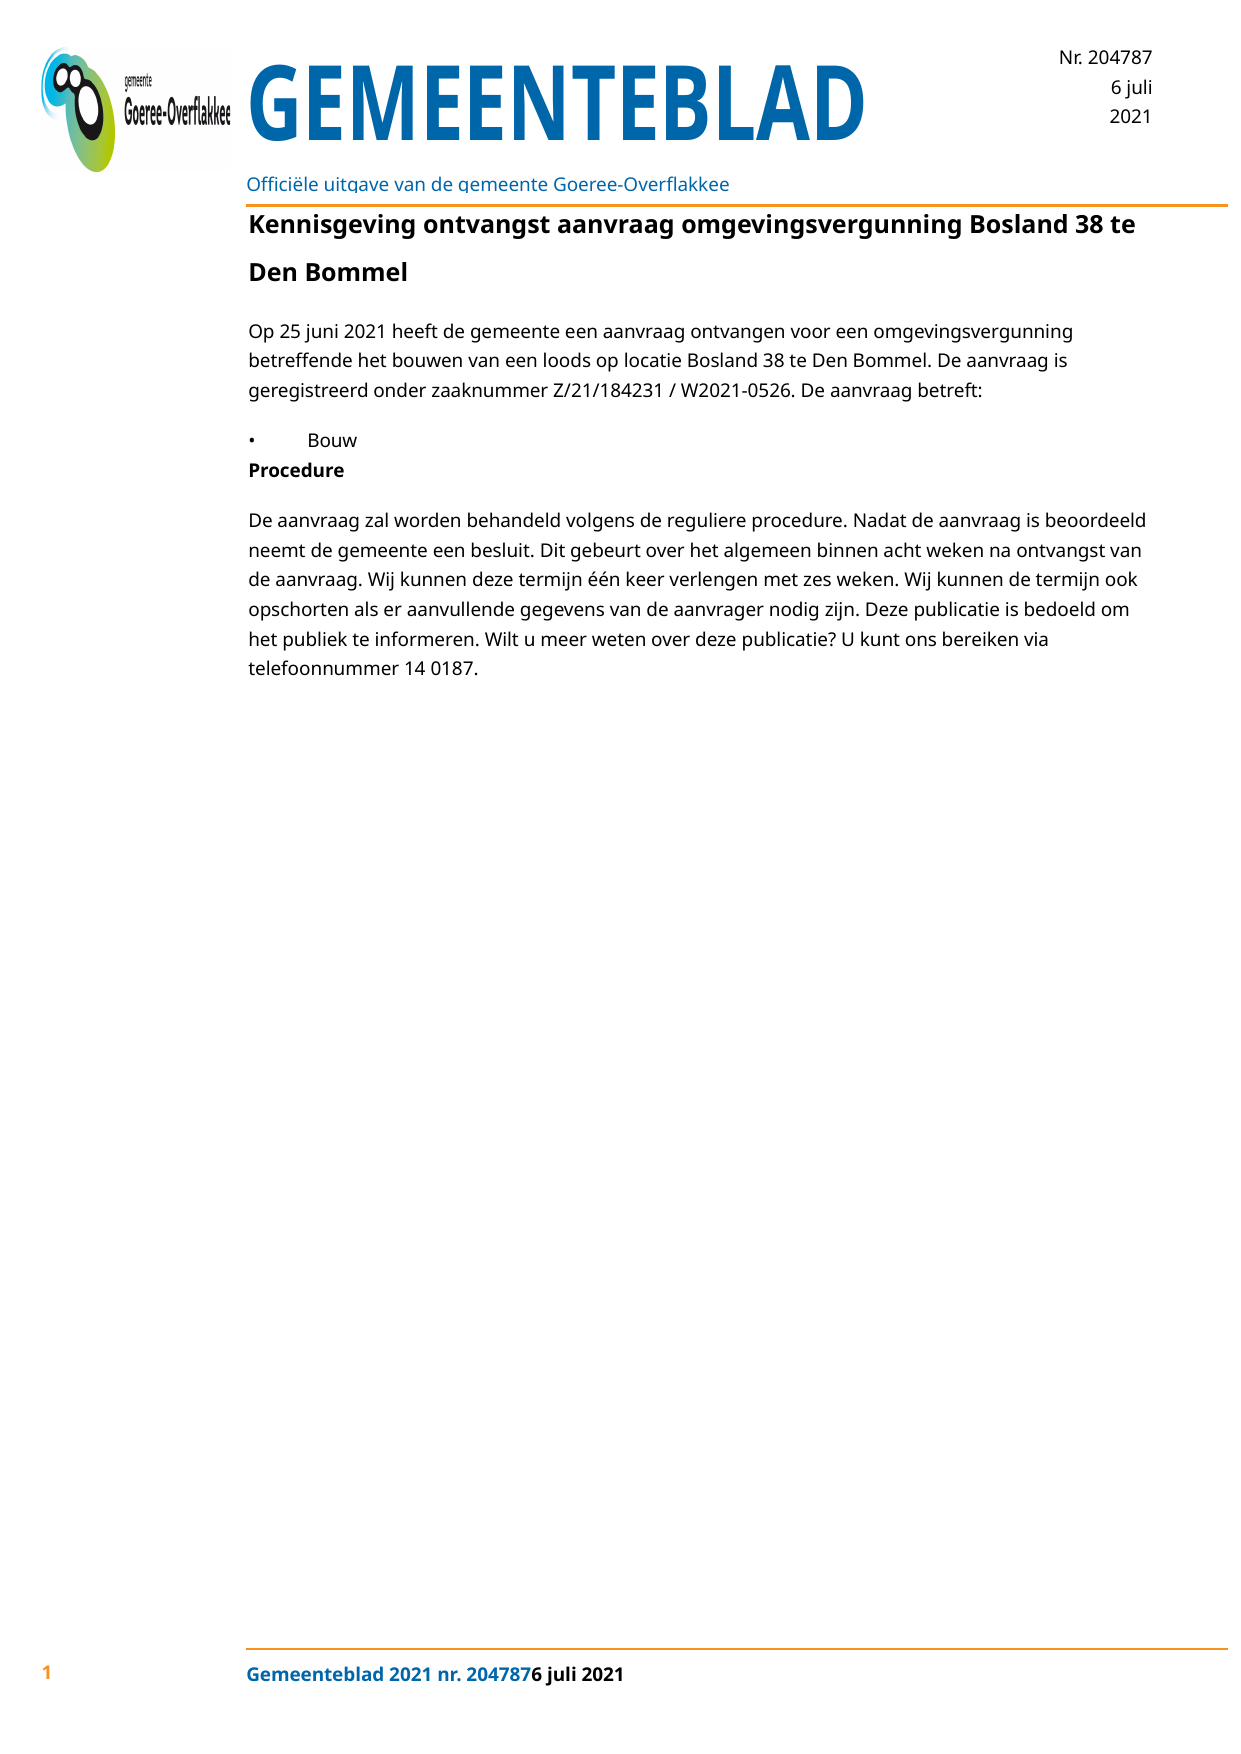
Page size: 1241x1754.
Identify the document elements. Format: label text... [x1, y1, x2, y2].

text Procedure [248, 457, 1152, 483]
list Bouw [248, 427, 1152, 453]
text De aanvraag zal worden behandeld volgens de reguliere procedure. Nadat de aanvraag is beoordeeld neemt de gemeente een besluit. Dit gebeurt over het algemeen binnen acht weken na ontvangst van de aanvraag. Wij kunnen deze termijn één keer verlengen met zes weken. Wij kunnen de termijn ook opschorten als er aanvullende gegevens van de aanvrager nodig zijn. Deze publicatie is bedoeld om het publiek te informeren. Wilt u meer weten over deze publicatie? U kunt ons bereiken via telefoonnummer 14 0187. [248, 507, 1152, 681]
text Kennisgeving ontvangst aanvraag omgevingsvergunning Bosland 38 te Den Bommel [248, 207, 1152, 288]
text Op 25 juni 2021 heeft de gemeente een aanvraag ontvangen voor een omgevingsvergunning betreffende het bouwen van een loods op locatie Bosland 38 te Den Bommel. De aanvraag is geregistreerd onder zaaknummer Z/21/184231 / W2021-0526. De aanvraag betreft: [248, 318, 1152, 403]
picture [41, 47, 231, 172]
